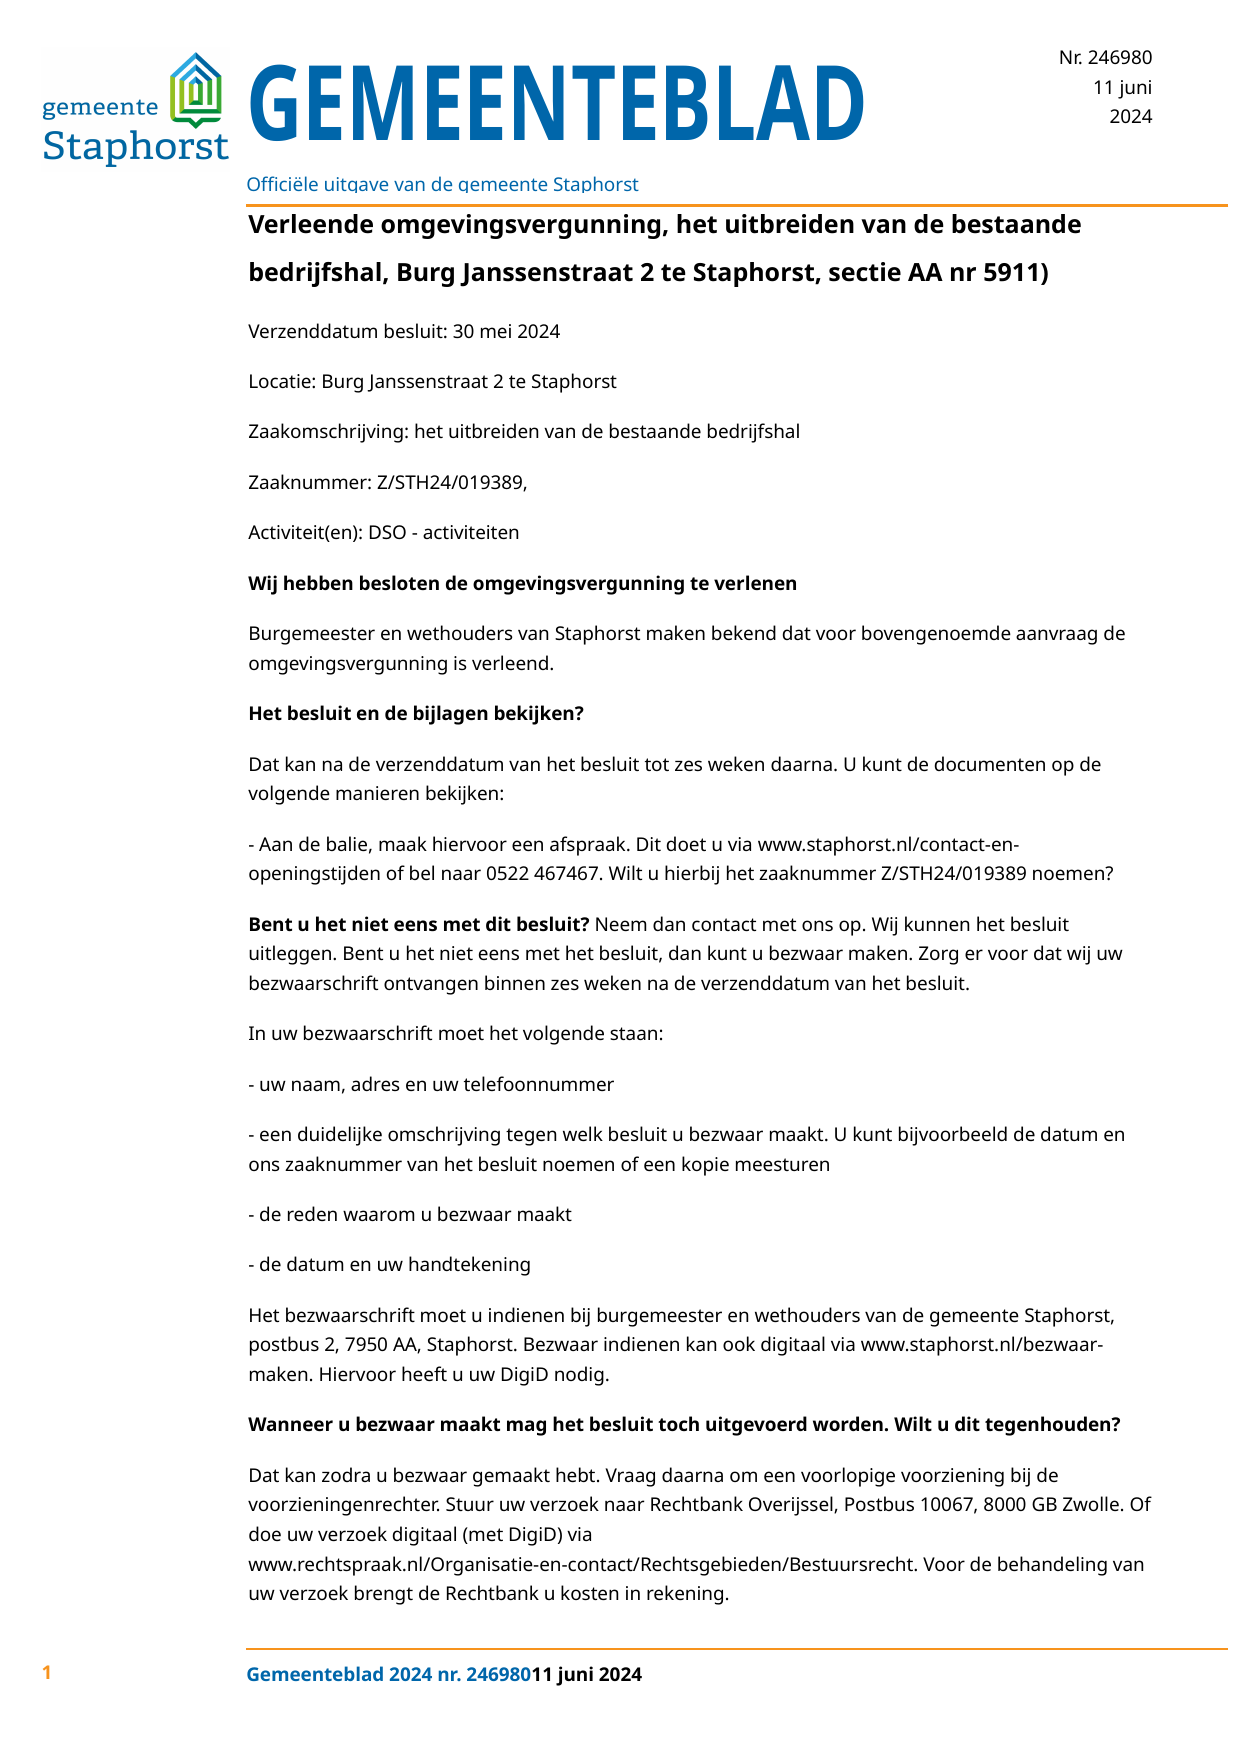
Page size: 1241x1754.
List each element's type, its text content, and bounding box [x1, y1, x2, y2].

text Het besluit en de bijlagen bekijken? [248, 700, 1152, 726]
text Wij hebben besloten de omgevingsvergunning te verlenen [248, 570, 1152, 596]
text Dat kan na de verzenddatum van het besluit tot zes weken daarna. U kunt de documenten op de volgende manieren bekijken: [248, 751, 1152, 806]
text Zaakomschrijving: het uitbreiden van de bestaande bedrijfshal [248, 419, 1152, 444]
text Het bezwaarschrift moet u indienen bij burgemeester en wethouders van de gemeente Staphorst, postbus 2, 7950 AA, Staphorst. Bezwaar indienen kan ook digitaal via www.staphorst.nl/bezwaar-maken. Hiervoor heeft u uw DigiD nodig. [248, 1302, 1152, 1387]
text Verzenddatum besluit: 30 mei 2024 [248, 318, 1152, 344]
text - de reden waarom u bezwaar maakt [248, 1201, 1152, 1227]
text Burgemeester en wethouders van Staphorst maken bekend dat voor bovengenoemde aanvraag de omgevingsvergunning is verleend. [248, 620, 1152, 676]
text - een duidelijke omschrijving tegen welk besluit u bezwaar maakt. U kunt bijvoorbeeld de datum en ons zaaknummer van het besluit noemen of een kopie meesturen [248, 1121, 1152, 1177]
text - de datum en uw handtekening [248, 1252, 1152, 1277]
text Activiteit(en): DSO - activiteiten [248, 519, 1152, 545]
text - Aan de balie, maak hiervoor een afspraak. Dit doet u via www.staphorst.nl/contact-en-openingstijden of bel naar 0522 467467. Wilt u hierbij het zaaknummer Z/STH24/019389 noemen? [248, 831, 1152, 886]
text In uw bezwaarschrift moet het volgende staan: [248, 1020, 1152, 1046]
text - uw naam, adres en uw telefoonnummer [248, 1071, 1152, 1097]
text Zaaknummer: Z/STH24/019389, [248, 469, 1152, 495]
text Locatie: Burg Janssenstraat 2 te Staphorst [248, 368, 1152, 394]
text Wanneer u bezwaar maakt mag het besluit toch uitgevoerd worden. Wilt u dit tegenhouden? [248, 1412, 1152, 1437]
text Bent u het niet eens met dit besluit? Neem dan contact met ons op. Wij kunnen het besluit uitleggen. Bent u het niet eens met het besluit, dan kunt u bezwaar maken. Zorg er voor dat wij uw bezwaarschrift ontvangen binnen zes weken na de verzenddatum van het besluit. [248, 911, 1152, 996]
text Verleende omgevingsvergunning, het uitbreiden van de bestaande bedrijfshal, Burg Janssenstraat 2 te Staphorst, sectie AA nr 5911) [248, 207, 1152, 288]
picture [41, 47, 231, 172]
text Dat kan zodra u bezwaar gemaakt hebt. Vraag daarna om een voorlopige voorziening bij de voorzieningenrechter. Stuur uw verzoek naar Rechtbank Overijssel, Postbus 10067, 8000 GB Zwolle. Of doe uw verzoek digitaal (met DigiD) via www.rechtspraak.nl/Organisatie-en-contact/Rechtsgebieden/Bestuursrecht. Voor de behandeling van uw verzoek brengt de Rechtbank u kosten in rekening. [248, 1462, 1152, 1606]
